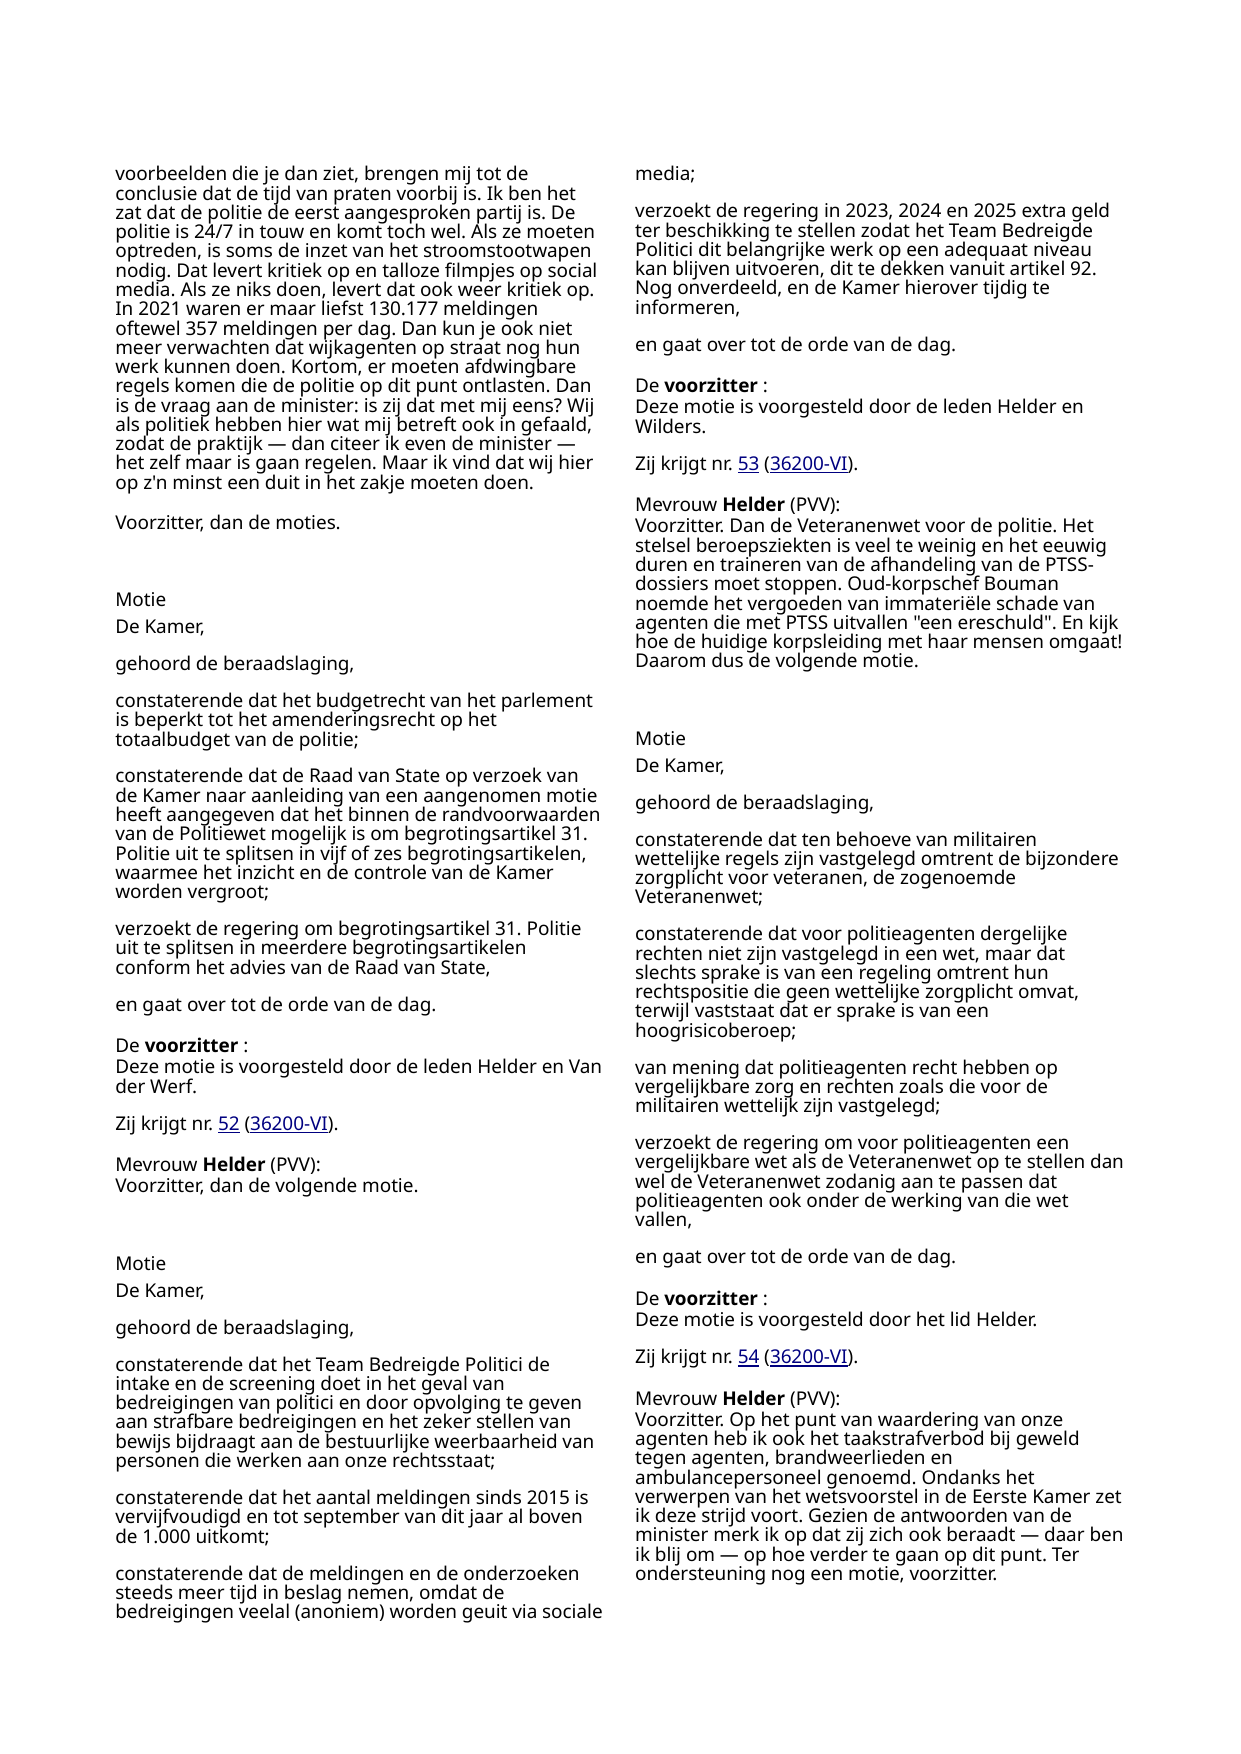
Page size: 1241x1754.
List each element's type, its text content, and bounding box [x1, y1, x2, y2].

text Mevrouw Helder (PVV): [115, 1152, 605, 1177]
text verzoekt de regering om begrotingsartikel 31. Politie uit te splitsen in meerdere begrotingsartikelen conform het advies van de Raad van State, [115, 920, 605, 978]
text De Kamer, [635, 757, 1125, 776]
text voorbeelden die je dan ziet, brengen mij tot de conclusie dat de tijd van praten voorbij is. Ik ben het zat dat de politie de eerst aangesproken partij is. De politie is 24/7 in touw en komt toch wel. Als ze moeten optreden, is soms de inzet van het stroomstootwapen nodig. Dat levert kritiek op en talloze filmpjes op social media. Als ze niks doen, levert dat ook weer kritiek op. In 2021 waren er maar liefst 130.177 meldingen oftewel 357 meldingen per dag. Dan kun je ook niet meer verwachten dat wijkagenten op straat nog hun werk kunnen doen. Kortom, er moeten afdwingbare regels komen die de politie op dit punt ontlasten. Dan is de vraag aan de minister: is zij dat met mij eens? Wij als politiek hebben hier wat mij betreft ook in gefaald, zodat de praktijk — dan citeer ik even de minister — het zelf maar is gaan regelen. Maar ik vind dat wij hier op z'n minst een duit in het zakje moeten doen. [115, 165, 605, 493]
text van mening dat politieagenten recht hebben op vergelijkbare zorg en rechten zoals die voor de militairen wettelijk zijn vastgelegd; [635, 1059, 1125, 1117]
text Mevrouw Helder (PVV): [635, 1385, 1125, 1411]
text Zij krijgt nr. 54 (36200-VI). [635, 1348, 1125, 1367]
text gehoord de beraadslaging, [115, 655, 605, 674]
text De voorzitter : [635, 1285, 1125, 1311]
text constaterende dat voor politieagenten dergelijke rechten niet zijn vastgelegd in een wet, maar dat slechts sprake is van een regeling omtrent hun rechtspositie die geen wettelijke zorgplicht omvat, terwijl vaststaat dat er sprake is van een hoogrisicoberoep; [635, 925, 1125, 1041]
text De Kamer, [115, 1282, 605, 1301]
text Zij krijgt nr. 52 (36200-VI). [115, 1114, 605, 1134]
text Zij krijgt nr. 53 (36200-VI). [635, 454, 1125, 474]
text Deze motie is voorgesteld door de leden Helder en Wilders. [635, 398, 1125, 437]
text gehoord de beraadslaging, [115, 1319, 605, 1338]
text Voorzitter, dan de moties. [115, 514, 605, 533]
text constaterende dat de meldingen en de onderzoeken steeds meer tijd in beslag nemen, omdat de bedreigingen veelal (anoniem) worden geuit via sociale [115, 1564, 605, 1622]
text constaterende dat het aantal meldingen sinds 2015 is vervijfvoudigd en tot september van dit jaar al boven de 1.000 uitkomt; [115, 1489, 605, 1547]
text Motie [115, 586, 605, 612]
text Voorzitter. Dan de Veteranenwet voor de politie. Het stelsel beroepsziekten is veel te weinig en het eeuwig duren en traineren van de afhandeling van de PTSS-dossiers moet stoppen. Oud-korpschef Bouman noemde het vergoeden van immateriële schade van agenten die met PTSS uitvallen "een ereschuld". En kijk hoe de huidige korpsleiding met haar mensen omgaat! Daarom dus de volgende motie. [635, 517, 1125, 672]
text constaterende dat het Team Bedreigde Politici de intake en de screening doet in het geval van bedreigingen van politici en door opvolging te geven aan strafbare bedreigingen en het zeker stellen van bewijs bijdraagt aan de bestuurlijke weerbaarheid van personen die werken aan onze rechtsstaat; [115, 1356, 605, 1471]
text De voorzitter : [635, 373, 1125, 398]
text en gaat over tot de orde van de dag. [635, 336, 1125, 355]
text Voorzitter. Op het punt van waardering van onze agenten heb ik ook het taakstrafverbod bij geweld tegen agenten, brandweerlieden en ambulancepersoneel genoemd. Ondanks het verwerpen van het wetsvoorstel in de Eerste Kamer zet ik deze strijd voort. Gezien de antwoorden van de minister merk ik op dat zij zich ook beraadt — daar ben ik blij om — op hoe verder te gaan op dit punt. Ter ondersteuning nog een motie, voorzitter. [635, 1411, 1125, 1584]
text en gaat over tot de orde van de dag. [635, 1248, 1125, 1268]
text Deze motie is voorgesteld door het lid Helder. [635, 1311, 1125, 1330]
text verzoekt de regering in 2023, 2024 en 2025 extra geld ter beschikking te stellen zodat het Team Bedreigde Politici dit belangrijke werk op een adequaat niveau kan blijven uitvoeren, dit te dekken vanuit artikel 92. Nog onverdeeld, en de Kamer hierover tijdig te informeren, [635, 202, 1125, 318]
text De Kamer, [115, 618, 605, 637]
text media; [635, 165, 1125, 184]
text Motie [635, 725, 1125, 751]
text verzoekt de regering om voor politieagenten een vergelijkbare wet als de Veteranenwet op te stellen dan wel de Veteranenwet zodanig aan te passen dat politieagenten ook onder de werking van die wet vallen, [635, 1134, 1125, 1231]
text gehoord de beraadslaging, [635, 794, 1125, 813]
text constaterende dat ten behoeve van militairen wettelijke regels zijn vastgelegd omtrent de bijzondere zorgplicht voor veteranen, de zogenoemde Veteranenwet; [635, 831, 1125, 908]
text en gaat over tot de orde van de dag. [115, 996, 605, 1015]
text Mevrouw Helder (PVV): [635, 492, 1125, 517]
text Voorzitter, dan de volgende motie. [115, 1177, 605, 1197]
text constaterende dat de Raad van State op verzoek van de Kamer naar aanleiding van een aangenomen motie heeft aangegeven dat het binnen de randvoorwaarden van de Politiewet mogelijk is om begrotingsartikel 31. Politie uit te splitsen in vijf of zes begrotingsartikelen, waarmee het inzicht en de controle van de Kamer worden vergroot; [115, 767, 605, 902]
text Motie [115, 1250, 605, 1276]
text Deze motie is voorgesteld door de leden Helder en Van der Werf. [115, 1058, 605, 1097]
text constaterende dat het budgetrecht van het parlement is beperkt tot het amenderingsrecht op het totaalbudget van de politie; [115, 692, 605, 750]
text De voorzitter : [115, 1033, 605, 1058]
